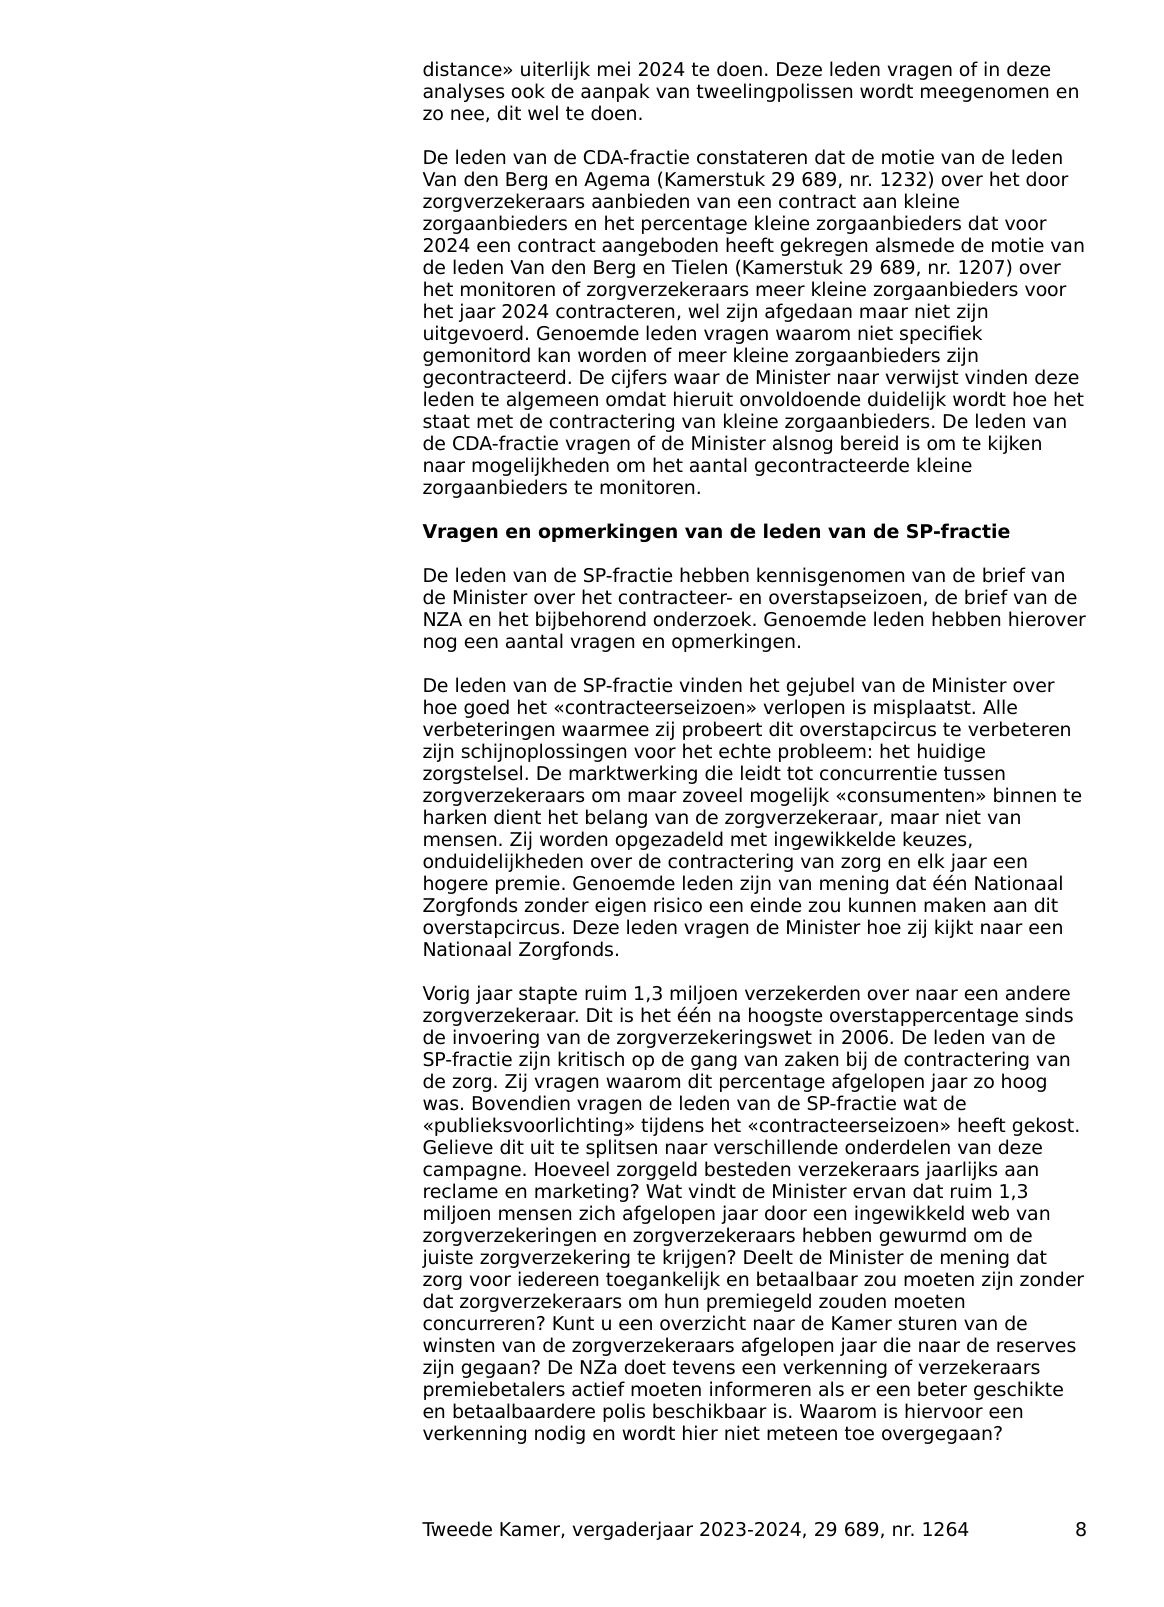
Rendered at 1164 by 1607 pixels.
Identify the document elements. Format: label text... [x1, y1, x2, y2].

text De leden van de CDA-fractie constateren dat de motie van de leden Van den Berg en Agema (Kamerstuk 29 689, nr. 1232) over het door zorgverzekeraars aanbieden van een contract aan kleine zorgaanbieders en het percentage kleine zorgaanbieders dat voor 2024 een contract aangeboden heeft gekregen alsmede de motie van de leden Van den Berg en Tielen (Kamerstuk 29 689, nr. 1207) over het monitoren of zorgverzekeraars meer kleine zorgaanbieders voor het jaar 2024 contracteren, wel zijn afgedaan maar niet zijn uitgevoerd. Genoemde leden vragen waarom niet specifiek gemonitord kan worden of meer kleine zorgaanbieders zijn gecontracteerd. De cijfers waar de Minister naar verwijst vinden deze leden te algemeen omdat hieruit onvoldoende duidelijk wordt hoe het staat met de contractering van kleine zorgaanbieders. De leden van de CDA-fractie vragen of de Minister alsnog bereid is om te kijken naar mogelijkheden om het aantal gecontracteerde kleine zorgaanbieders te monitoren. [422, 147, 1087, 499]
text De leden van de SP-fractie hebben kennisgenomen van de brief van de Minister over het contracteer- en overstapseizoen, de brief van de NZA en het bijbehorend onderzoek. Genoemde leden hebben hierover nog een aantal vragen en opmerkingen. [422, 565, 1087, 653]
text distance» uiterlijk mei 2024 te doen. Deze leden vragen of in deze analyses ook de aanpak van tweelingpolissen wordt meegenomen en zo nee, dit wel te doen. [422, 59, 1087, 125]
text Vorig jaar stapte ruim 1,3 miljoen verzekerden over naar een andere zorgverzekeraar. Dit is het één na hoogste overstappercentage sinds de invoering van de zorgverzekeringswet in 2006. De leden van de SP-fractie zijn kritisch op de gang van zaken bij de contractering van de zorg. Zij vragen waarom dit percentage afgelopen jaar zo hoog was. Bovendien vragen de leden van de SP-fractie wat de «publieksvoorlichting» tijdens het «contracteerseizoen» heeft gekost. Gelieve dit uit te splitsen naar verschillende onderdelen van deze campagne. Hoeveel zorggeld besteden verzekeraars jaarlijks aan reclame en marketing? Wat vindt de Minister ervan dat ruim 1,3 miljoen mensen zich afgelopen jaar door een ingewikkeld web van zorgverzekeringen en zorgverzekeraars hebben gewurmd om de juiste zorgverzekering te krijgen? Deelt de Minister de mening dat zorg voor iedereen toegankelijk en betaalbaar zou moeten zijn zonder dat zorgverzekeraars om hun premiegeld zouden moeten concurreren? Kunt u een overzicht naar de Kamer sturen van de winsten van de zorgverzekeraars afgelopen jaar die naar de reserves zijn gegaan? De NZa doet tevens een verkenning of verzekeraars premiebetalers actief moeten informeren als er een beter geschikte en betaalbaardere polis beschikbaar is. Waarom is hiervoor een verkenning nodig en wordt hier niet meteen toe overgegaan? [422, 983, 1087, 1445]
text De leden van de SP-fractie vinden het gejubel van de Minister over hoe goed het «contracteerseizoen» verlopen is misplaatst. Alle verbeteringen waarmee zij probeert dit overstapcircus te verbeteren zijn schijnoplossingen voor het echte probleem: het huidige zorgstelsel. De marktwerking die leidt tot concurrentie tussen zorgverzekeraars om maar zoveel mogelijk «consumenten» binnen te harken dient het belang van de zorgverzekeraar, maar niet van mensen. Zij worden opgezadeld met ingewikkelde keuzes, onduidelijkheden over de contractering van zorg en elk jaar een hogere premie. Genoemde leden zijn van mening dat één Nationaal Zorgfonds zonder eigen risico een einde zou kunnen maken aan dit overstapcircus. Deze leden vragen de Minister hoe zij kijkt naar een Nationaal Zorgfonds. [422, 675, 1087, 961]
subtitle Vragen en opmerkingen van de leden van de SP-fractie [422, 521, 1087, 543]
